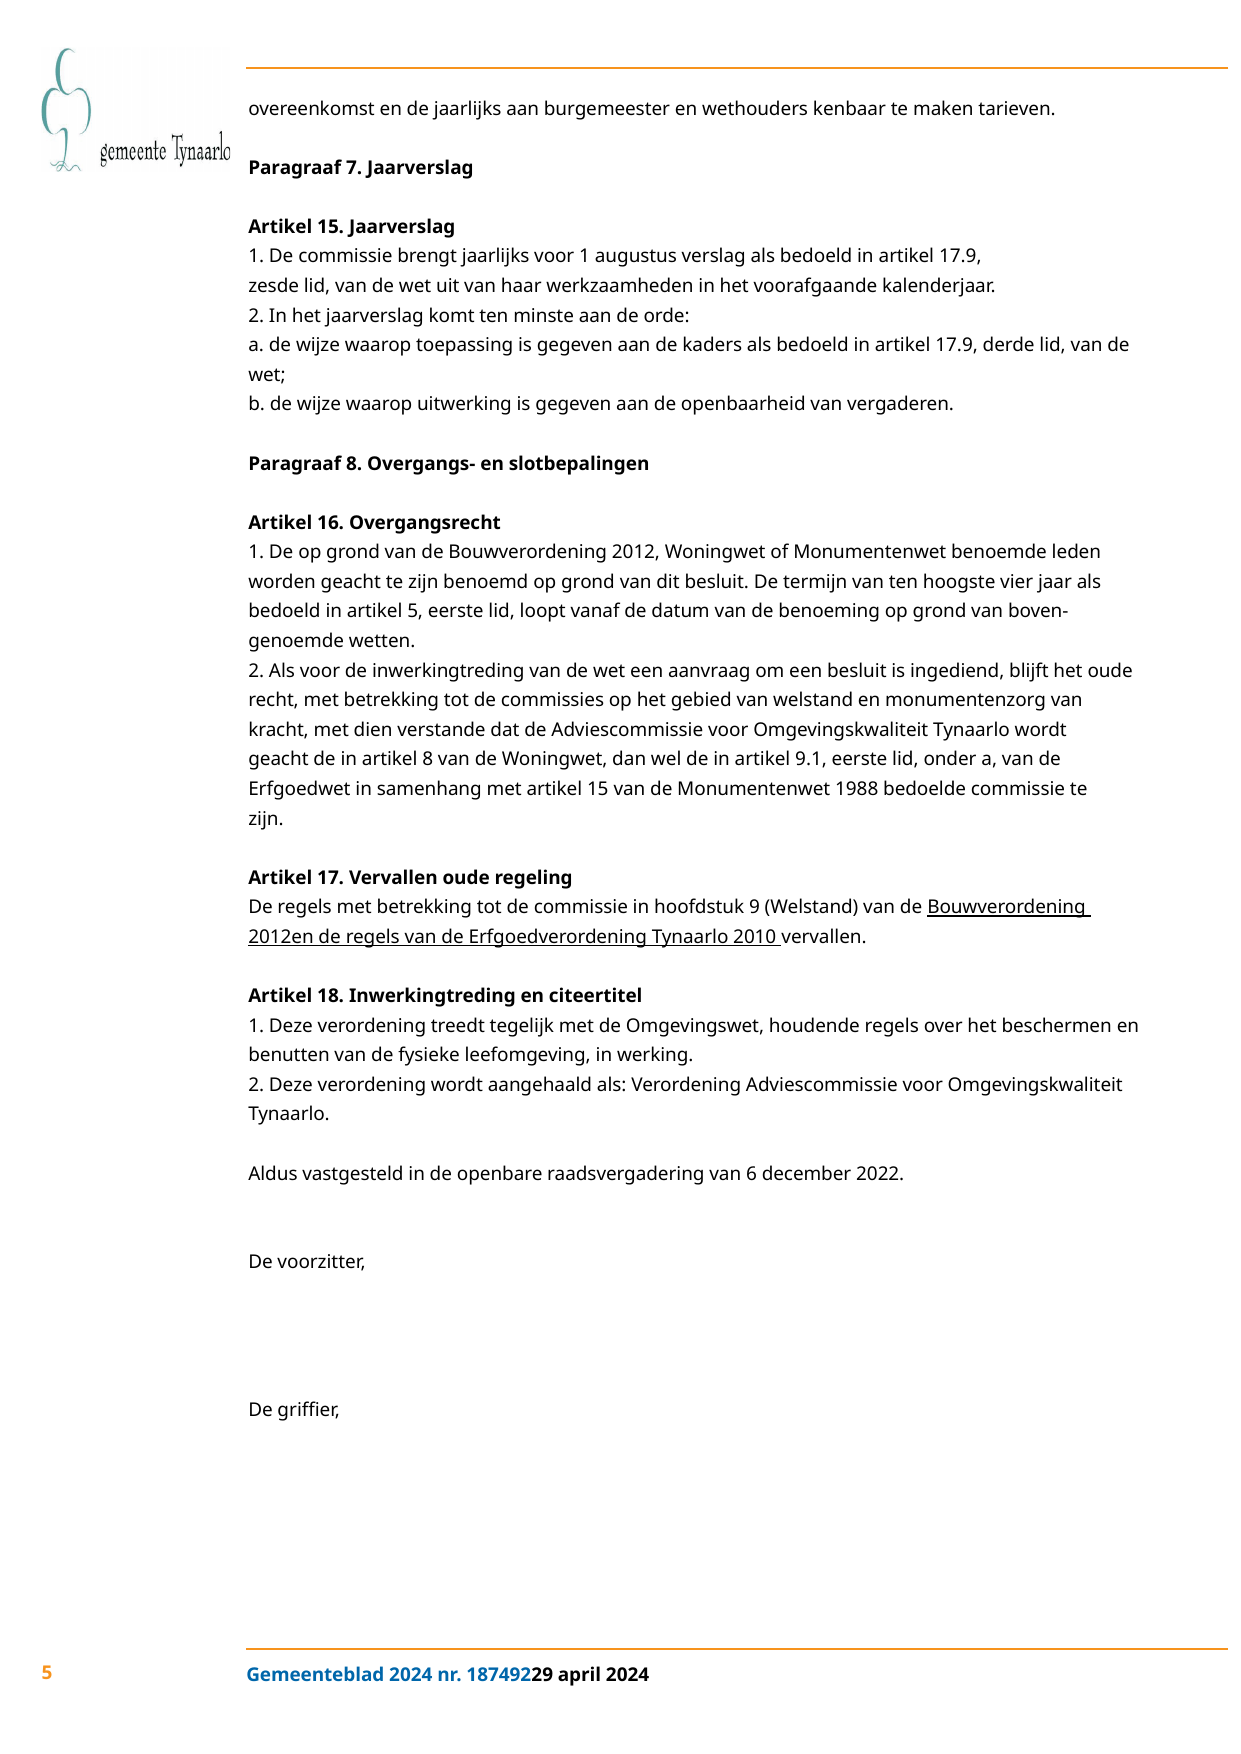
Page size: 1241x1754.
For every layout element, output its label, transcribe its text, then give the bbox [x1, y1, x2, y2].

text De griffier, [248, 1396, 1152, 1422]
text De voorzitter, [248, 1248, 1152, 1274]
picture [41, 47, 231, 172]
text De regels met betrekking tot de commissie in hoofdstuk 9 (Welstand) van de Bouwverordening 2012en de regels van de Erfgoedverordening Tynaarlo 2010 vervallen. [248, 893, 1152, 949]
text b. de wijze waarop uitwerking is gegeven aan de openbaarheid van vergaderen. [248, 391, 1152, 416]
text 2. In het jaarverslag komt ten minste aan de orde: [248, 302, 1152, 328]
text 1. De commissie brengt jaarlijks voor 1 augustus verslag als bedoeld in artikel 17.9, [248, 243, 1152, 268]
text genoemde wetten. [248, 627, 1152, 653]
text zijn. [248, 805, 1152, 831]
text Artikel 16. Overgangsrecht [248, 509, 1152, 535]
text 1. De op grond van de Bouwverordening 2012, Woningwet of Monumentenwet benoemde leden [248, 538, 1152, 564]
text benutten van de fysieke leefomgeving, in werking. [248, 1041, 1152, 1067]
text geacht de in artikel 8 van de Woningwet, dan wel de in artikel 9.1, eerste lid, onder a, van de [248, 746, 1152, 771]
text 2. Deze verordening wordt aangehaald als: Verordening Adviescommissie voor Omgevingskwaliteit Tynaarlo. [248, 1071, 1152, 1126]
text a. de wijze waarop toepassing is gegeven aan de kaders als bedoeld in artikel 17.9, derde lid, van de wet; [248, 331, 1152, 387]
text Artikel 17. Vervallen oude regeling [248, 864, 1152, 890]
text 2. Als voor de inwerkingtreding van de wet een aanvraag om een besluit is ingediend, blijft het oude [248, 657, 1152, 683]
text Paragraaf 8. Overgangs- en slotbepalingen [248, 450, 1152, 476]
text Artikel 18. Inwerkingtreding en citeertitel [248, 982, 1152, 1008]
text overeenkomst en de jaarlijks aan burgemeester en wethouders kenbaar te maken tarieven. [248, 95, 1152, 121]
text Paragraaf 7. Jaarverslag [248, 154, 1152, 180]
text kracht, met dien verstande dat de Adviescommissie voor Omgevingskwaliteit Tynaarlo wordt [248, 716, 1152, 742]
text zesde lid, van de wet uit van haar werkzaamheden in het voorafgaande kalenderjaar. [248, 272, 1152, 298]
text worden geacht te zijn benoemd op grond van dit besluit. De termijn van ten hoogste vier jaar als [248, 568, 1152, 594]
text Aldus vastgesteld in de openbare raadsvergadering van 6 december 2022. [248, 1160, 1152, 1186]
text Erfgoedwet in samenhang met artikel 15 van de Monumentenwet 1988 bedoelde commissie te [248, 775, 1152, 801]
text Artikel 15. Jaarverslag [248, 213, 1152, 239]
text recht, met betrekking tot de commissies op het gebied van welstand en monumentenzorg van [248, 686, 1152, 712]
text bedoeld in artikel 5, eerste lid, loopt vanaf de datum van de benoeming op grond van boven- [248, 598, 1152, 623]
text 1. Deze verordening treedt tegelijk met de Omgevingswet, houdende regels over het beschermen en [248, 1012, 1152, 1038]
